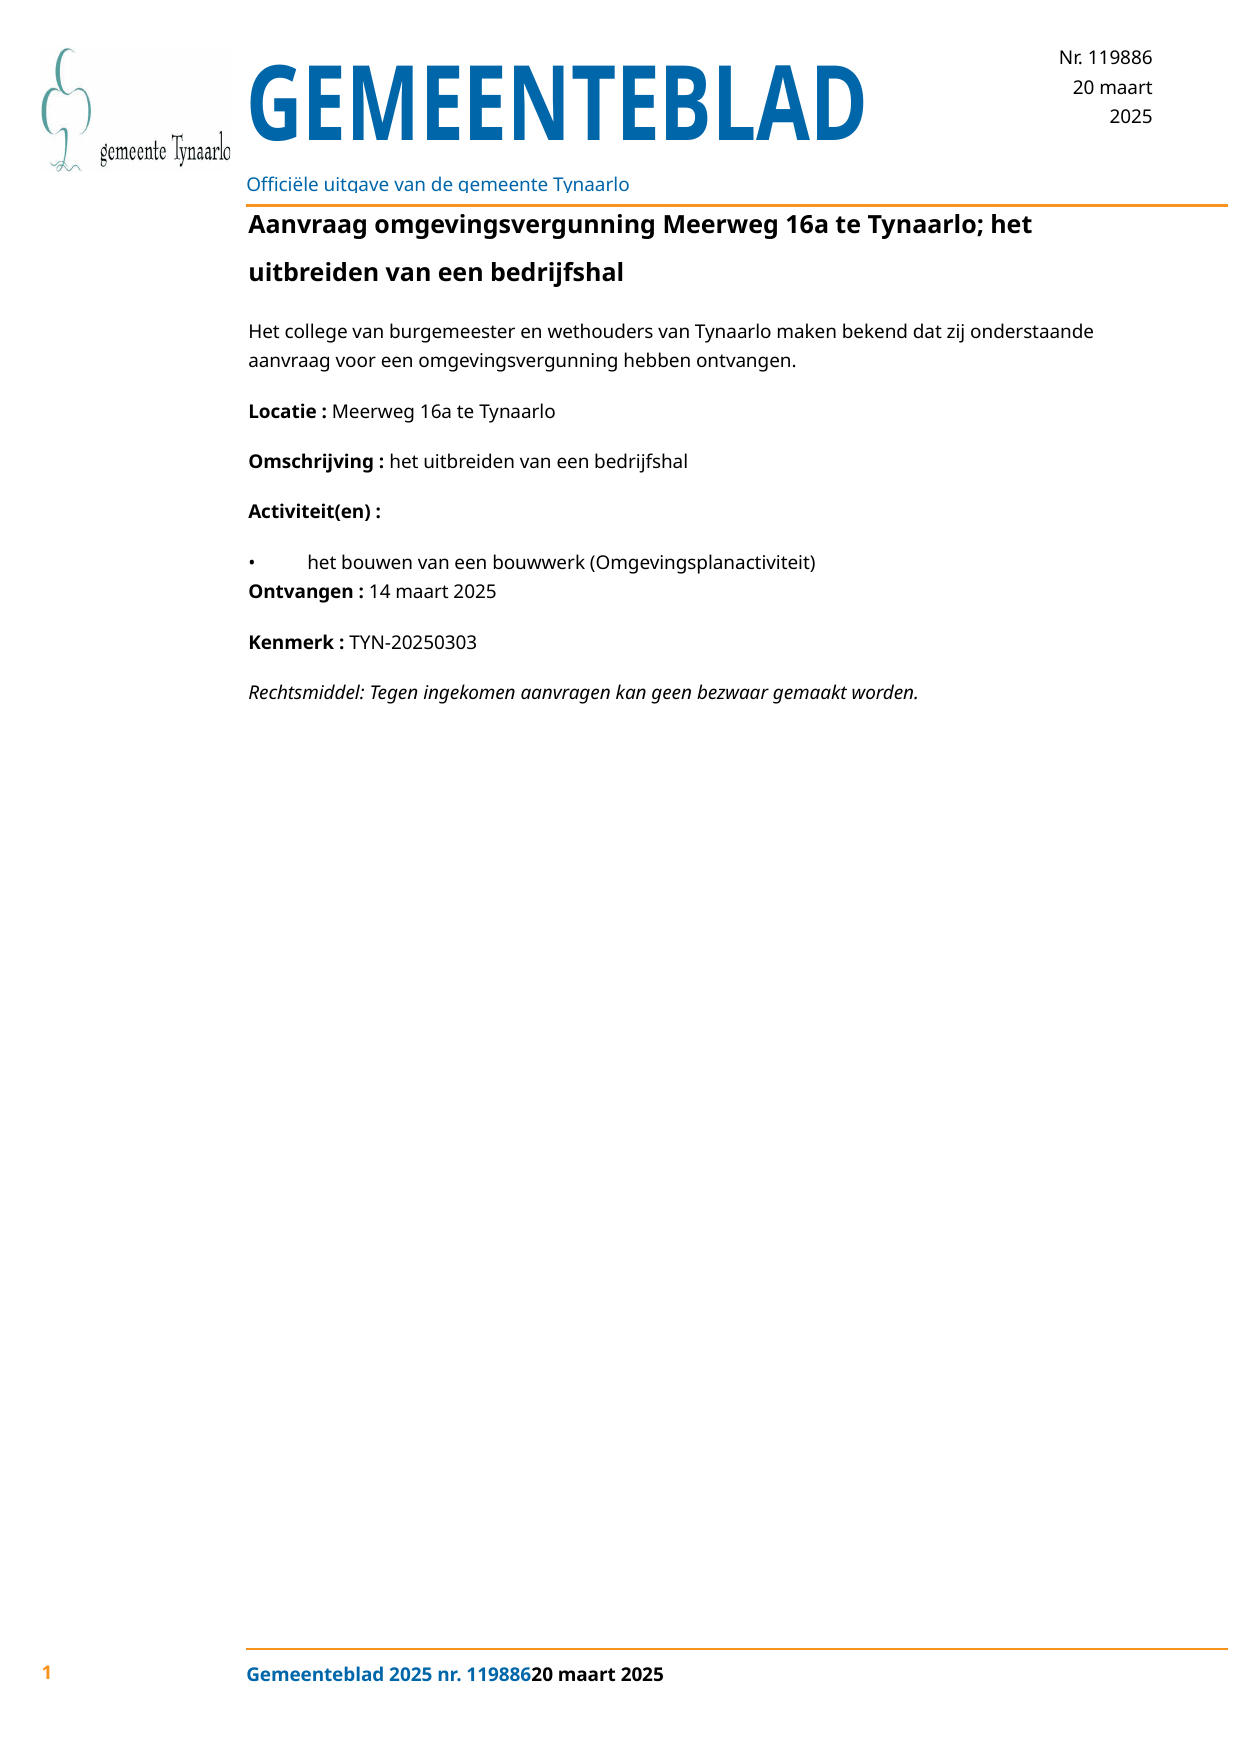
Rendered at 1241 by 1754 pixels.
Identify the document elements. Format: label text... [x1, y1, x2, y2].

text Kenmerk : TYN-20250303 [248, 629, 1152, 655]
text Aanvraag omgevingsvergunning Meerweg 16a te Tynaarlo; het uitbreiden van een bedrijfshal [248, 207, 1152, 288]
text Activiteit(en) : [248, 499, 1152, 524]
text Locatie : Meerweg 16a te Tynaarlo [248, 398, 1152, 424]
picture [41, 47, 231, 172]
text Omschrijving : het uitbreiden van een bedrijfshal [248, 448, 1152, 474]
list het bouwen van een bouwwerk (Omgevingsplanactiviteit) [248, 549, 1152, 575]
text Het college van burgemeester en wethouders van Tynaarlo maken bekend dat zij onderstaande aanvraag voor een omgevingsvergunning hebben ontvangen. [248, 318, 1152, 373]
text Rechtsmiddel: Tegen ingekomen aanvragen kan geen bezwaar gemaakt worden. [248, 679, 1152, 705]
text Ontvangen : 14 maart 2025 [248, 579, 1152, 604]
